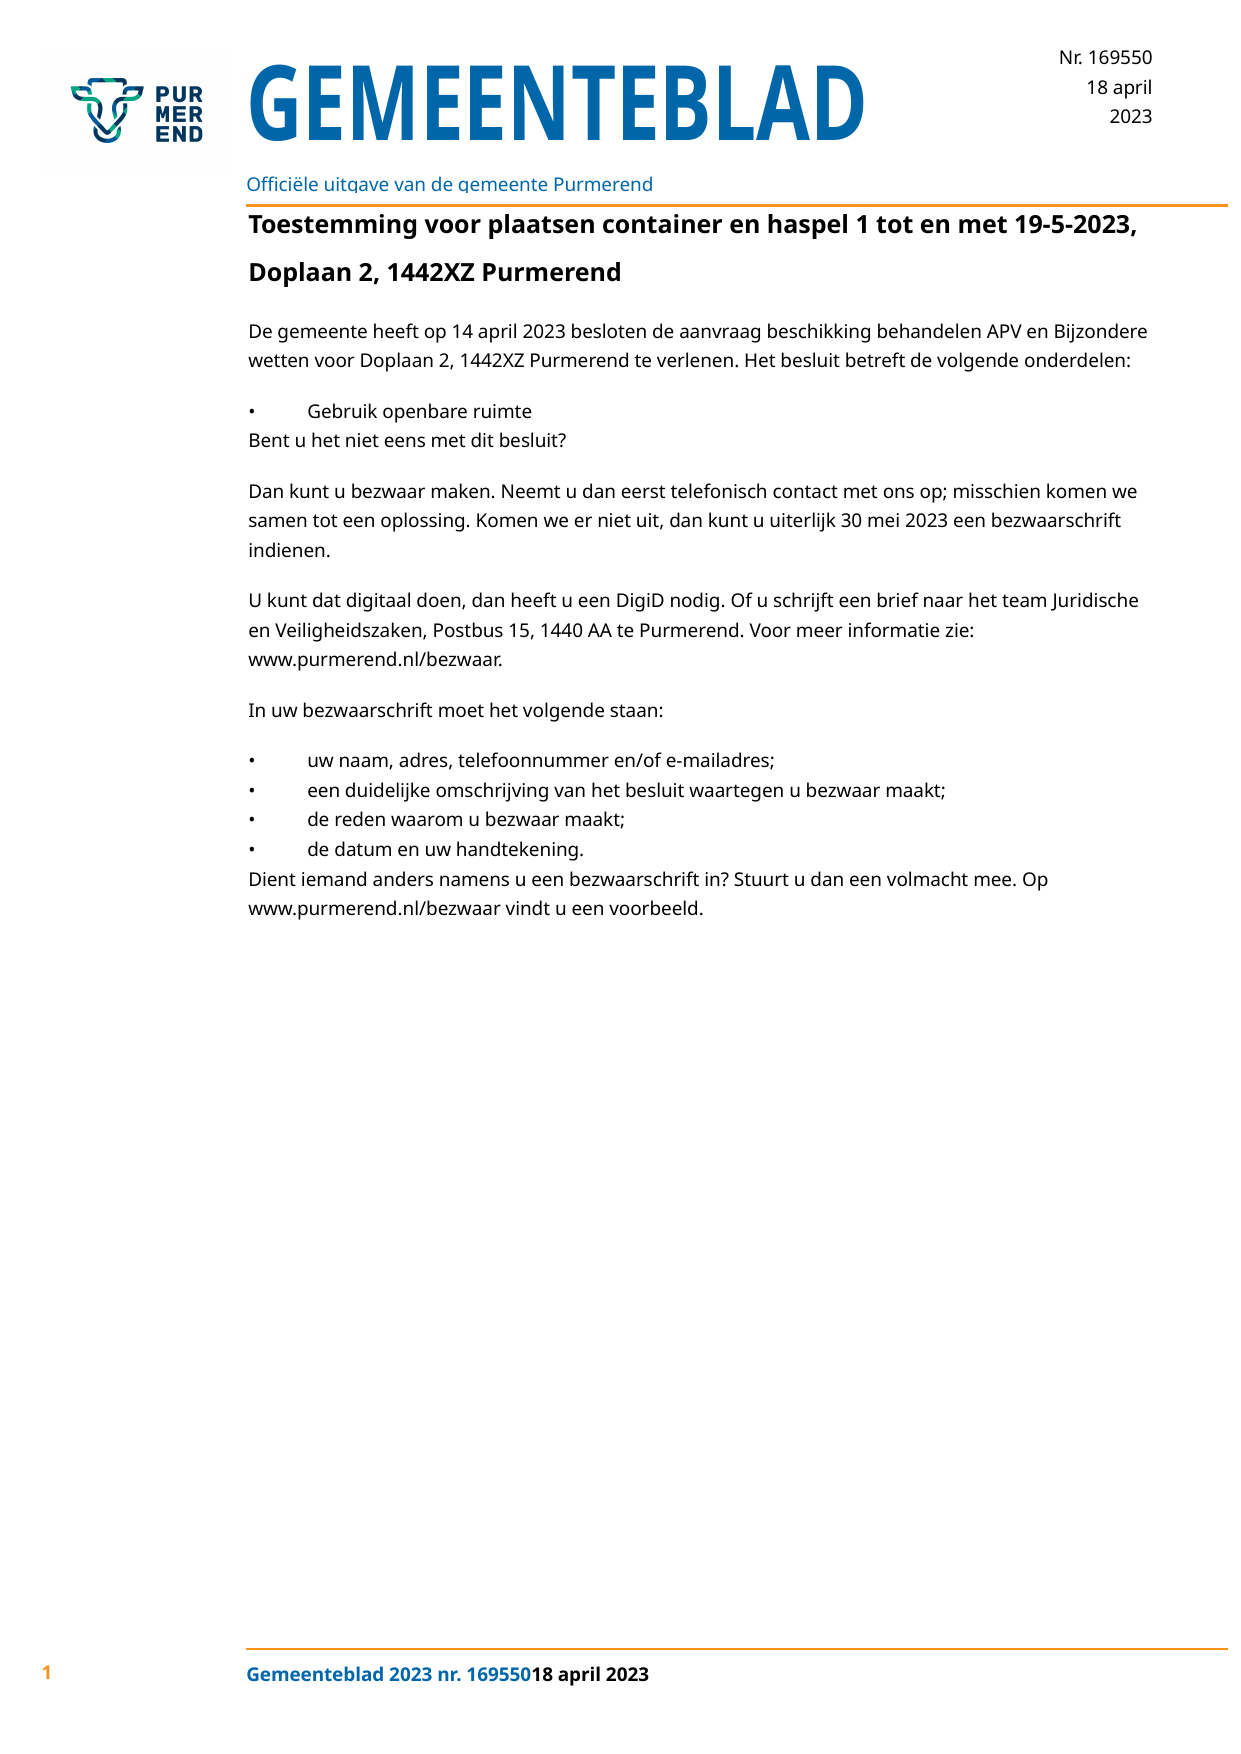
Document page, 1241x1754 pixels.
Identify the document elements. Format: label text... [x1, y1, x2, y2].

list de datum en uw handtekening. [248, 836, 1152, 862]
list een duidelijke omschrijving van het besluit waartegen u bezwaar maakt; [248, 777, 1152, 803]
text Bent u het niet eens met dit besluit? [248, 427, 1152, 453]
list Gebruik openbare ruimte [248, 398, 1152, 424]
list de reden waarom u bezwaar maakt; [248, 807, 1152, 832]
list uw naam, adres, telefoonnummer en/of e-mailadres; [248, 747, 1152, 773]
text Dient iemand anders namens u een bezwaarschrift in? Stuurt u dan een volmacht mee. Op www.purmerend.nl/bezwaar vindt u een voorbeeld. [248, 866, 1152, 921]
text Dan kunt u bezwaar maken. Neemt u dan eerst telefonisch contact met ons op; misschien komen we samen tot een oplossing. Komen we er niet uit, dan kunt u uiterlijk 30 mei 2023 een bezwaarschrift indienen. [248, 478, 1152, 563]
text In uw bezwaarschrift moet het volgende staan: [248, 697, 1152, 723]
text De gemeente heeft op 14 april 2023 besloten de aanvraag beschikking behandelen APV en Bijzondere wetten voor Doplaan 2, 1442XZ Purmerend te verlenen. Het besluit betreft de volgende onderdelen: [248, 318, 1152, 373]
picture [41, 47, 231, 172]
text U kunt dat digitaal doen, dan heeft u een DigiD nodig. Of u schrijft een brief naar het team Juridische en Veiligheidszaken, Postbus 15, 1440 AA te Purmerend. Voor meer informatie zie: www.purmerend.nl/bezwaar. [248, 587, 1152, 672]
text Toestemming voor plaatsen container en haspel 1 tot en met 19-5-2023, Doplaan 2, 1442XZ Purmerend [248, 207, 1152, 288]
